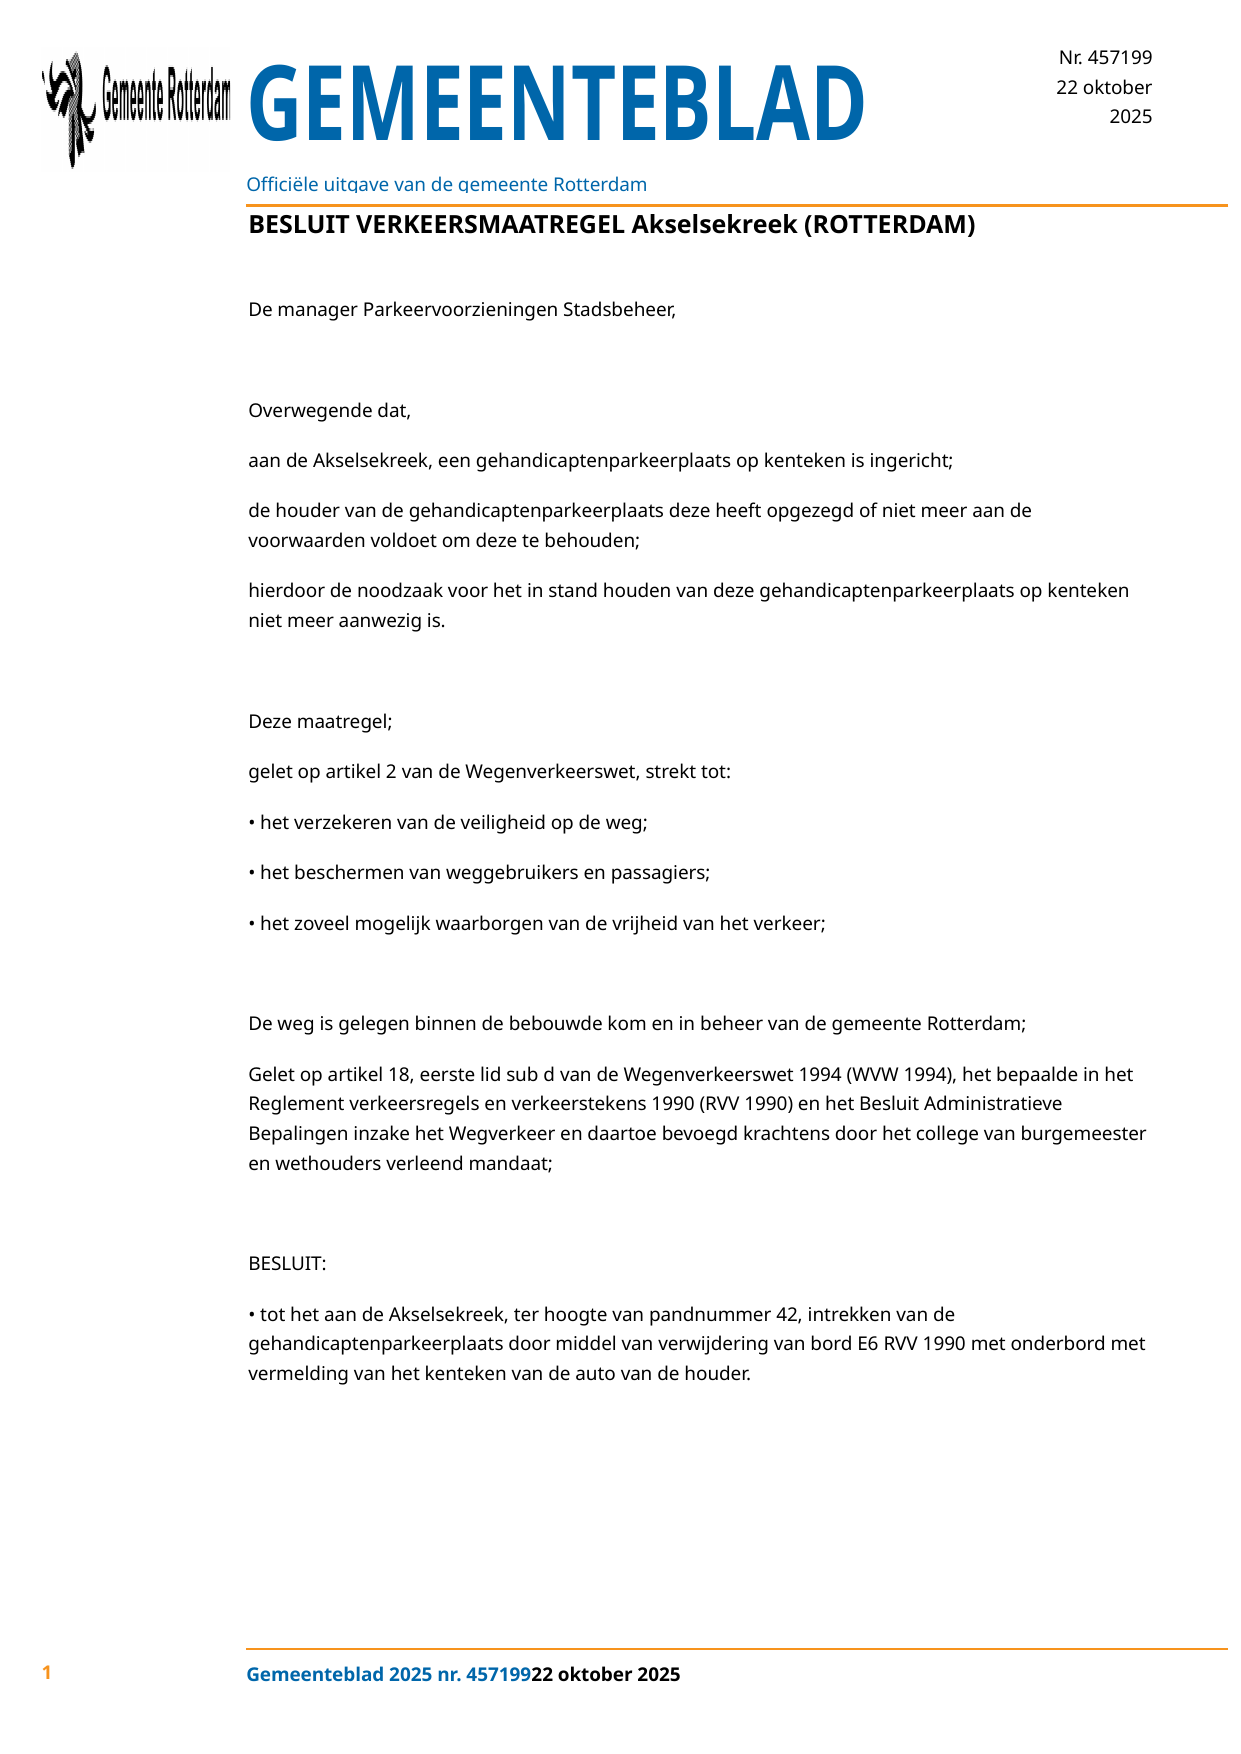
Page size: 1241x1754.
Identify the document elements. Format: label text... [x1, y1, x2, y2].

text • het verzekeren van de veiligheid op de weg; [248, 809, 1152, 835]
text aan de Akselsekreek, een gehandicaptenparkeerplaats op kenteken is ingericht; [248, 447, 1152, 473]
text De manager Parkeervoorzieningen Stadsbeheer, [248, 296, 1152, 322]
text • het zoveel mogelijk waarborgen van de vrijheid van het verkeer; [248, 910, 1152, 936]
picture [41, 47, 231, 172]
text gelet op artikel 2 van de Wegenverkeerswet, strekt tot: [248, 758, 1152, 784]
text de houder van de gehandicaptenparkeerplaats deze heeft opgezegd of niet meer aan de voorwaarden voldoet om deze te behouden; [248, 498, 1152, 553]
text Deze maatregel; [248, 708, 1152, 734]
text hierdoor de noodzaak voor het in stand houden van deze gehandicaptenparkeerplaats op kenteken niet meer aanwezig is. [248, 578, 1152, 633]
text • het beschermen van weggebruikers en passagiers; [248, 859, 1152, 885]
text BESLUIT: [248, 1251, 1152, 1276]
text BESLUIT VERKEERSMAATREGEL Akselsekreek (ROTTERDAM) [248, 207, 1152, 241]
text Gelet op artikel 18, eerste lid sub d van de Wegenverkeerswet 1994 (WVW 1994), het bepaalde in het Reglement verkeersregels en verkeerstekens 1990 (RVV 1990) en het Besluit Administratieve Bepalingen inzake het Wegverkeer en daartoe bevoegd krachtens door het college van burgemeester en wethouders verleend mandaat; [248, 1061, 1152, 1176]
text Overwegende dat, [248, 397, 1152, 423]
text De weg is gelegen binnen de bebouwde kom en in beheer van de gemeente Rotterdam; [248, 1011, 1152, 1036]
text • tot het aan de Akselsekreek, ter hoogte van pandnummer 42, intrekken van de gehandicaptenparkeerplaats door middel van verwijdering van bord E6 RVV 1990 met onderbord met vermelding van het kenteken van de auto van de houder. [248, 1301, 1152, 1386]
